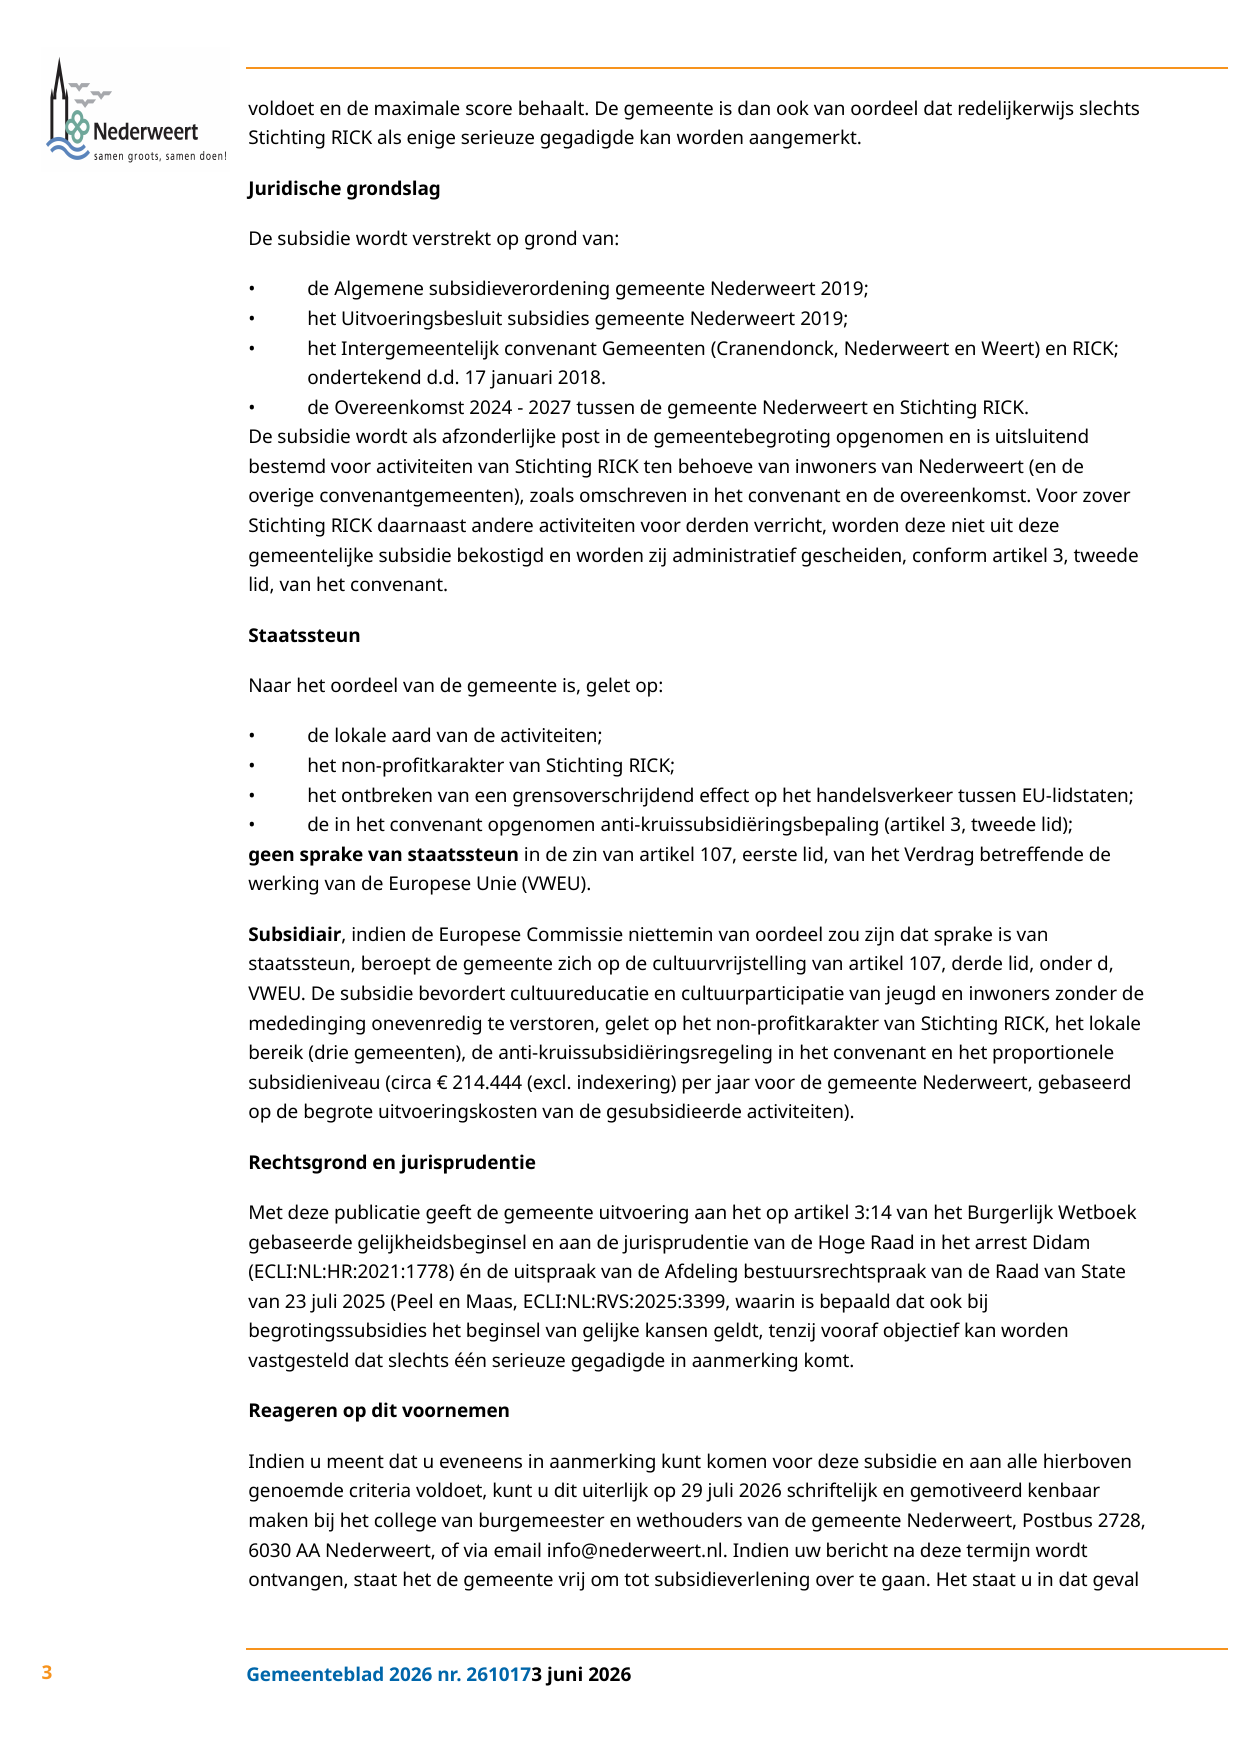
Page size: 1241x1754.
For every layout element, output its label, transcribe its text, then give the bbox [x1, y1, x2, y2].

list de lokale aard van de activiteiten; [248, 723, 1152, 748]
text Staatssteun [248, 622, 1152, 648]
text geen sprake van staatssteun in de zin van artikel 107, eerste lid, van het Verdrag betreffende de werking van de Europese Unie (VWEU). [248, 841, 1152, 896]
list het Intergemeentelijk convenant Gemeenten (Cranendonck, Nederweert en Weert) en RICK; ondertekend d.d. 17 januari 2018. [248, 335, 1152, 390]
text Subsidiair, indien de Europese Commissie niettemin van oordeel zou zijn dat sprake is van staatssteun, beroept de gemeente zich op de cultuurvrijstelling van artikel 107, derde lid, onder d, VWEU. De subsidie bevordert cultuureducatie en cultuurparticipatie van jeugd en inwoners zonder de mededinging onevenredig te verstoren, gelet op het non-profitkarakter van Stichting RICK, het lokale bereik (drie gemeenten), de anti-kruissubsidiëringsregeling in het convenant en het proportionele subsidieniveau (circa € 214.444 (excl. indexering) per jaar voor de gemeente Nederweert, gebaseerd op de begrote uitvoeringskosten van de gesubsidieerde activiteiten). [248, 921, 1152, 1124]
text Met deze publicatie geeft de gemeente uitvoering aan het op artikel 3:14 van het Burgerlijk Wetboek gebaseerde gelijkheidsbeginsel en aan de jurisprudentie van de Hoge Raad in het arrest Didam (ECLI:NL:HR:2021:1778) én de uitspraak van de Afdeling bestuursrechtspraak van de Raad van State van 23 juli 2025 (Peel en Maas, ECLI:NL:RVS:2025:3399, waarin is bepaald dat ook bij begrotingssubsidies het beginsel van gelijke kansen geldt, tenzij vooraf objectief kan worden vastgesteld dat slechts één serieuze gegadigde in aanmerking komt. [248, 1199, 1152, 1373]
text Reageren op dit voornemen [248, 1398, 1152, 1423]
text voldoet en de maximale score behaalt. De gemeente is dan ook van oordeel dat redelijkerwijs slechts Stichting RICK als enige serieuze gegadigde kan worden aangemerkt. [248, 95, 1152, 150]
list de Algemene subsidieverordening gemeente Nederweert 2019; [248, 276, 1152, 301]
list de in het convenant opgenomen anti-kruissubsidiëringsbepaling (artikel 3, tweede lid); [248, 811, 1152, 837]
text Indien u meent dat u eveneens in aanmerking kunt komen voor deze subsidie en aan alle hierboven genoemde criteria voldoet, kunt u dit uiterlijk op 29 juli 2026 schriftelijk en gemotiveerd kenbaar maken bij het college van burgemeester en wethouders van de gemeente Nederweert, Postbus 2728, 6030 AA Nederweert, of via email info@nederweert.nl. Indien uw bericht na deze termijn wordt ontvangen, staat het de gemeente vrij om tot subsidieverlening over te gaan. Het staat u in dat geval [248, 1448, 1152, 1592]
text De subsidie wordt verstrekt op grond van: [248, 225, 1152, 251]
list het Uitvoeringsbesluit subsidies gemeente Nederweert 2019; [248, 305, 1152, 331]
text Rechtsgrond en jurisprudentie [248, 1149, 1152, 1175]
list de Overeenkomst 2024 - 2027 tussen de gemeente Nederweert en Stichting RICK. [248, 394, 1152, 420]
picture [41, 47, 231, 172]
list het ontbreken van een grensoverschrijdend effect op het handelsverkeer tussen EU-lidstaten; [248, 782, 1152, 808]
list het non-profitkarakter van Stichting RICK; [248, 752, 1152, 778]
text De subsidie wordt als afzonderlijke post in de gemeentebegroting opgenomen en is uitsluitend bestemd voor activiteiten van Stichting RICK ten behoeve van inwoners van Nederweert (en de overige convenantgemeenten), zoals omschreven in het convenant en de overeenkomst. Voor zover Stichting RICK daarnaast andere activiteiten voor derden verricht, worden deze niet uit deze gemeentelijke subsidie bekostigd en worden zij administratief gescheiden, conform artikel 3, tweede lid, van het convenant. [248, 423, 1152, 597]
text Naar het oordeel van de gemeente is, gelet op: [248, 672, 1152, 698]
text Juridische grondslag [248, 175, 1152, 201]
